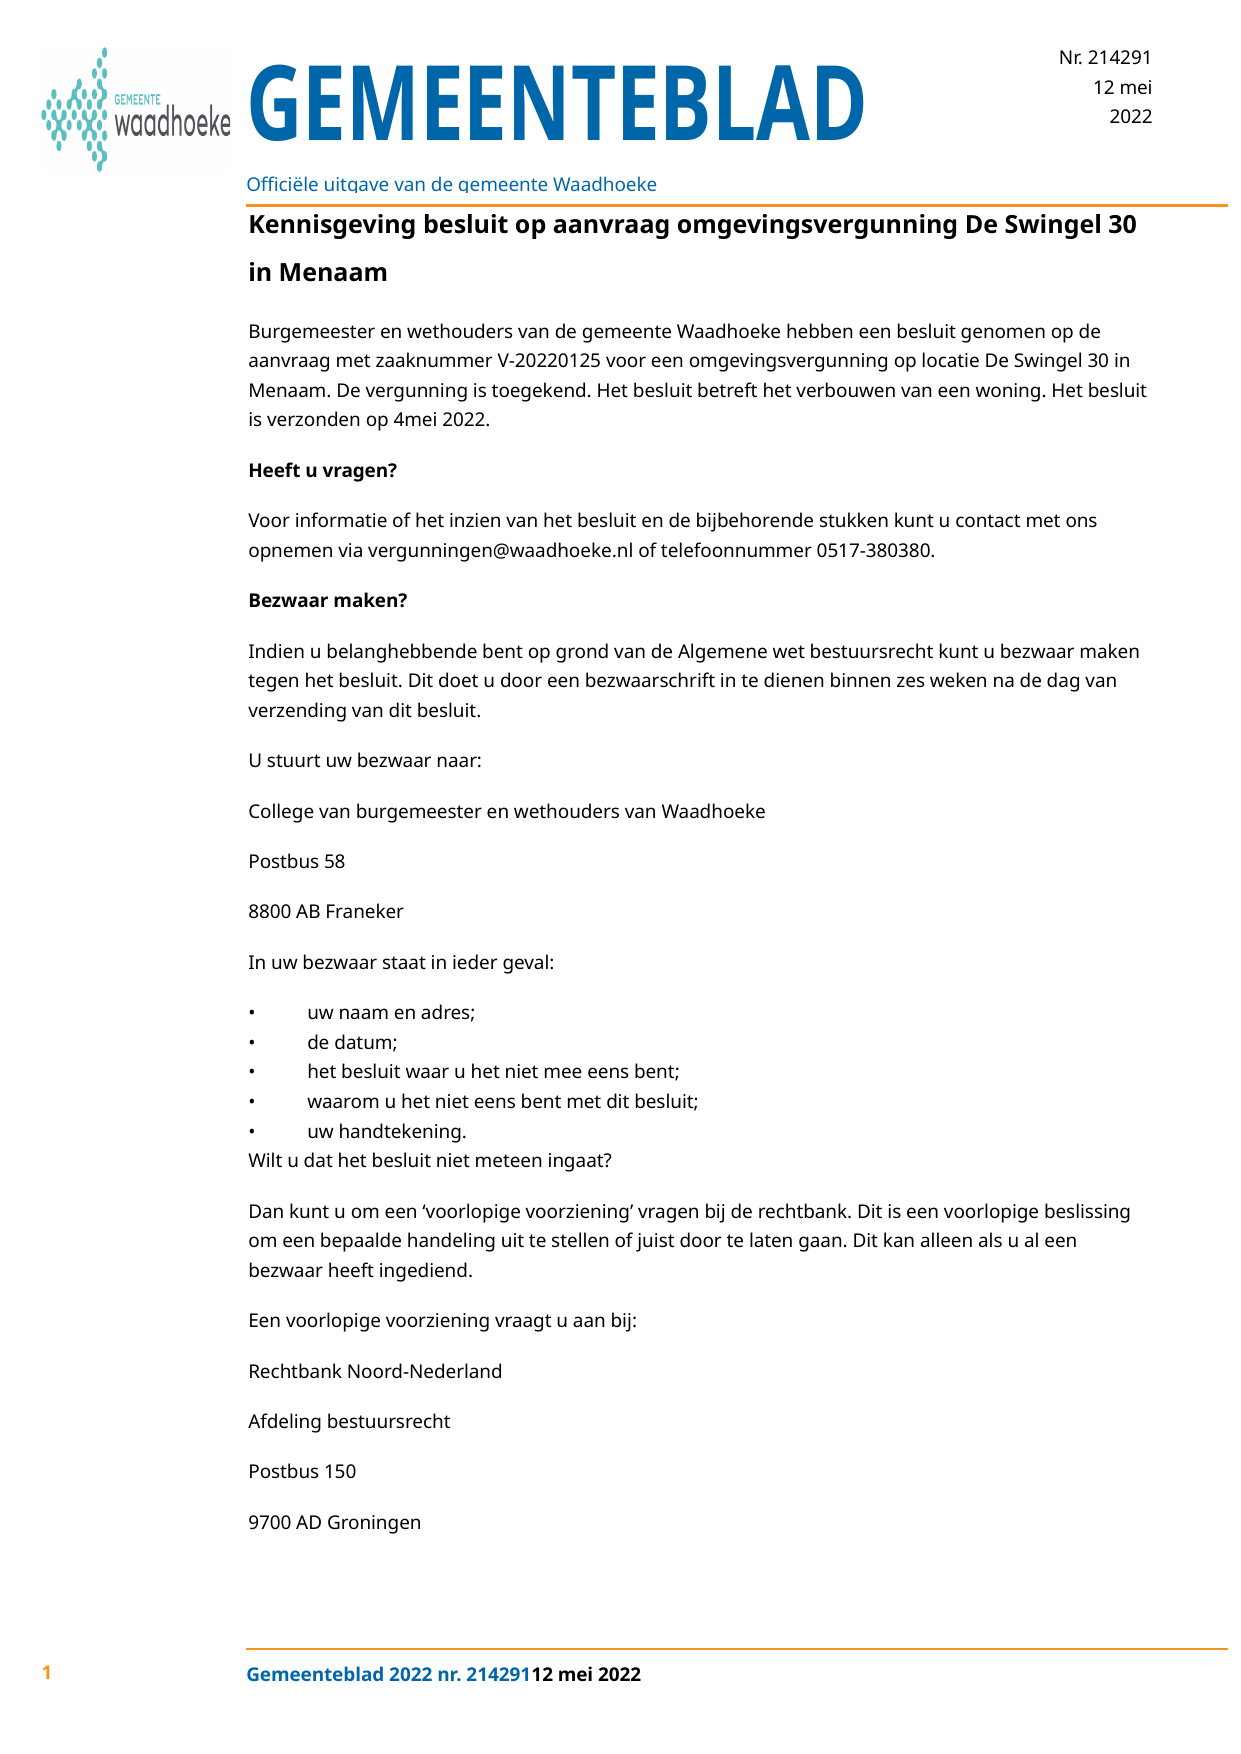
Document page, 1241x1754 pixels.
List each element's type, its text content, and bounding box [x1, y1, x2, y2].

text Voor informatie of het inzien van het besluit en de bijbehorende stukken kunt u contact met ons opnemen via vergunningen@waadhoeke.nl of telefoonnummer 0517-380380. [248, 507, 1152, 563]
list uw naam en adres; [248, 999, 1152, 1025]
text 9700 AD Groningen [248, 1509, 1152, 1535]
text Rechtbank Noord-Nederland [248, 1358, 1152, 1384]
text In uw bezwaar staat in ieder geval: [248, 949, 1152, 975]
list de datum; [248, 1029, 1152, 1055]
text Een voorlopige voorziening vraagt u aan bij: [248, 1307, 1152, 1333]
text College van burgemeester en wethouders van Waadhoeke [248, 798, 1152, 824]
text Afdeling bestuursrecht [248, 1408, 1152, 1434]
text Postbus 150 [248, 1459, 1152, 1484]
text Indien u belanghebbende bent op grond van de Algemene wet bestuursrecht kunt u bezwaar maken tegen het besluit. Dit doet u door een bezwaarschrift in te dienen binnen zes weken na de dag van verzending van dit besluit. [248, 638, 1152, 723]
text 8800 AB Franeker [248, 899, 1152, 924]
text Postbus 58 [248, 848, 1152, 874]
list waarom u het niet eens bent met dit besluit; [248, 1088, 1152, 1114]
list het besluit waar u het niet mee eens bent; [248, 1059, 1152, 1084]
text Wilt u dat het besluit niet meteen ingaat? [248, 1147, 1152, 1173]
list uw handtekening. [248, 1118, 1152, 1144]
text Dan kunt u om een ‘voorlopige voorziening’ vragen bij de rechtbank. Dit is een voorlopige beslissing om een bepaalde handeling uit te stellen of juist door te laten gaan. Dit kan alleen als u al een bezwaar heeft ingediend. [248, 1198, 1152, 1283]
text Heeft u vragen? [248, 457, 1152, 483]
text U stuurt uw bezwaar naar: [248, 747, 1152, 773]
text Kennisgeving besluit op aanvraag omgevingsvergunning De Swingel 30 in Menaam [248, 207, 1152, 288]
picture [41, 47, 231, 172]
text Burgemeester en wethouders van de gemeente Waadhoeke hebben een besluit genomen op de aanvraag met zaaknummer V-20220125 voor een omgevingsvergunning op locatie De Swingel 30 in Menaam. De vergunning is toegekend. Het besluit betreft het verbouwen van een woning. Het besluit is verzonden op 4mei 2022. [248, 318, 1152, 432]
text Bezwaar maken? [248, 587, 1152, 613]
